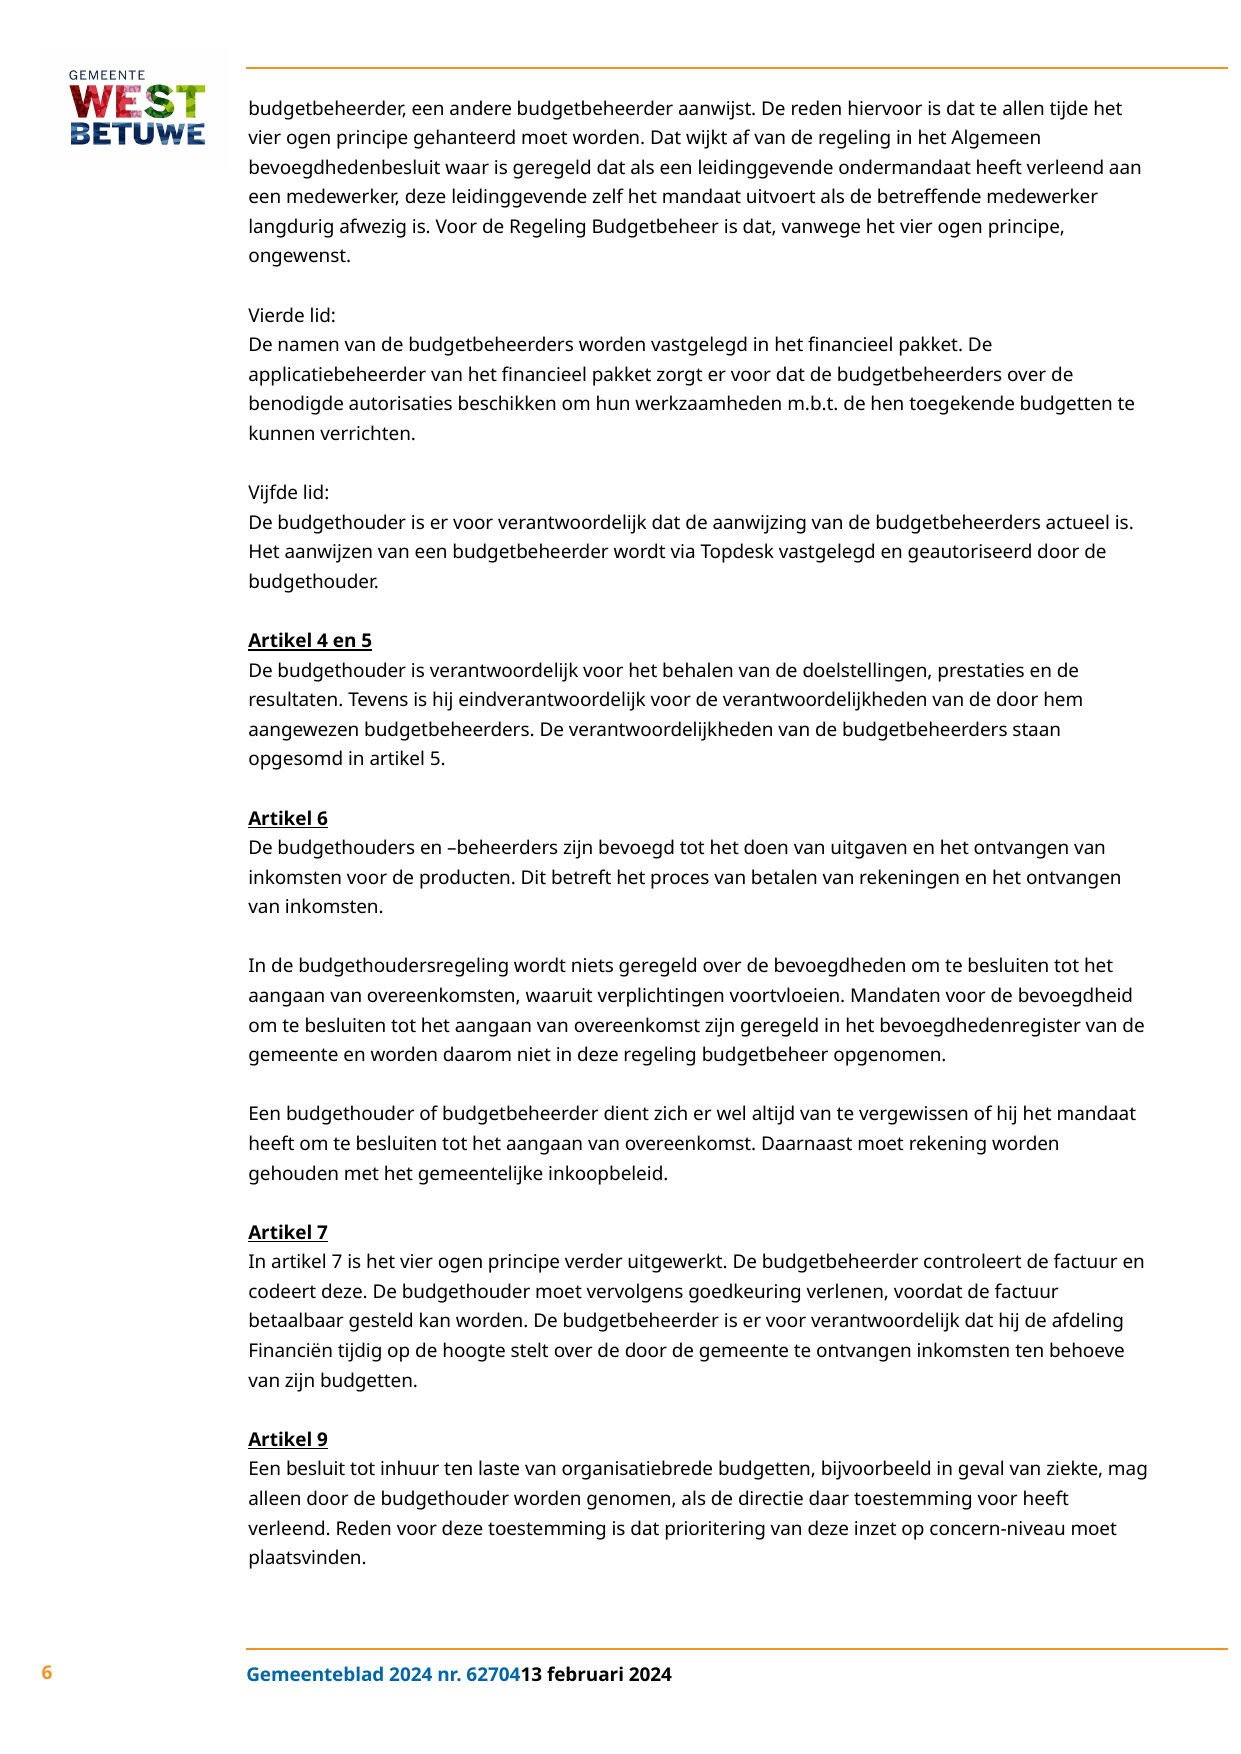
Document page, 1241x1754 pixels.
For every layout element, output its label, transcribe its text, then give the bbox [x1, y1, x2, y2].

text Een budgethouder of budgetbeheerder dient zich er wel altijd van te vergewissen of hij het mandaat heeft om te besluiten tot het aangaan van overeenkomst. Daarnaast moet rekening worden gehouden met het gemeentelijke inkoopbeleid. [248, 1101, 1152, 1186]
text De budgethouders en –beheerders zijn bevoegd tot het doen van uitgaven en het ontvangen van inkomsten voor de producten. Dit betreft het proces van betalen van rekeningen en het ontvangen van inkomsten. [248, 834, 1152, 919]
text budgetbeheerder, een andere budgetbeheerder aanwijst. De reden hiervoor is dat te allen tijde het vier ogen principe gehanteerd moet worden. Dat wijkt af van de regeling in het Algemeen bevoegdhedenbesluit waar is geregeld dat als een leidinggevende ondermandaat heeft verleend aan een medewerker, deze leidinggevende zelf het mandaat uitvoert als de betreffende medewerker langdurig afwezig is. Voor de Regeling Budgetbeheer is dat, vanwege het vier ogen principe, ongewenst. [248, 95, 1152, 268]
picture [41, 47, 231, 172]
text Artikel 6 [248, 805, 1152, 831]
text De budgethouder is verantwoordelijk voor het behalen van de doelstellingen, prestaties en de resultaten. Tevens is hij eindverantwoordelijk voor de verantwoordelijkheden van de door hem aangewezen budgetbeheerders. De verantwoordelijkheden van de budgetbeheerders staan opgesomd in artikel 5. [248, 657, 1152, 771]
text De namen van de budgetbeheerders worden vastgelegd in het financieel pakket. De applicatiebeheerder van het financieel pakket zorgt er voor dat de budgetbeheerders over de benodigde autorisaties beschikken om hun werkzaamheden m.b.t. de hen toegekende budgetten te kunnen verrichten. [248, 331, 1152, 446]
text Artikel 9 [248, 1426, 1152, 1452]
text De budgethouder is er voor verantwoordelijk dat de aanwijzing van de budgetbeheerders actueel is. Het aanwijzen van een budgetbeheerder wordt via Topdesk vastgelegd en geautoriseerd door de budgethouder. [248, 509, 1152, 594]
text Artikel 4 en 5 [248, 627, 1152, 653]
text Een besluit tot inhuur ten laste van organisatiebrede budgetten, bijvoorbeeld in geval van ziekte, mag alleen door de budgethouder worden genomen, als de directie daar toestemming voor heeft verleend. Reden voor deze toestemming is dat prioritering van deze inzet op concern-niveau moet plaatsvinden. [248, 1456, 1152, 1570]
text Vierde lid: [248, 302, 1152, 328]
text In artikel 7 is het vier ogen principe verder uitgewerkt. De budgetbeheerder controleert de factuur en codeert deze. De budgethouder moet vervolgens goedkeuring verlenen, voordat de factuur betaalbaar gesteld kan worden. De budgetbeheerder is er voor verantwoordelijk dat hij de afdeling Financiën tijdig op de hoogte stelt over de door de gemeente te ontvangen inkomsten ten behoeve van zijn budgetten. [248, 1248, 1152, 1393]
text Artikel 7 [248, 1219, 1152, 1245]
text Vijfde lid: [248, 479, 1152, 505]
text In de budgethoudersregeling wordt niets geregeld over de bevoegdheden om te besluiten tot het aangaan van overeenkomsten, waaruit verplichtingen voortvloeien. Mandaten voor de bevoegdheid om te besluiten tot het aangaan van overeenkomst zijn geregeld in het bevoegdhedenregister van de gemeente en worden daarom niet in deze regeling budgetbeheer opgenomen. [248, 953, 1152, 1067]
